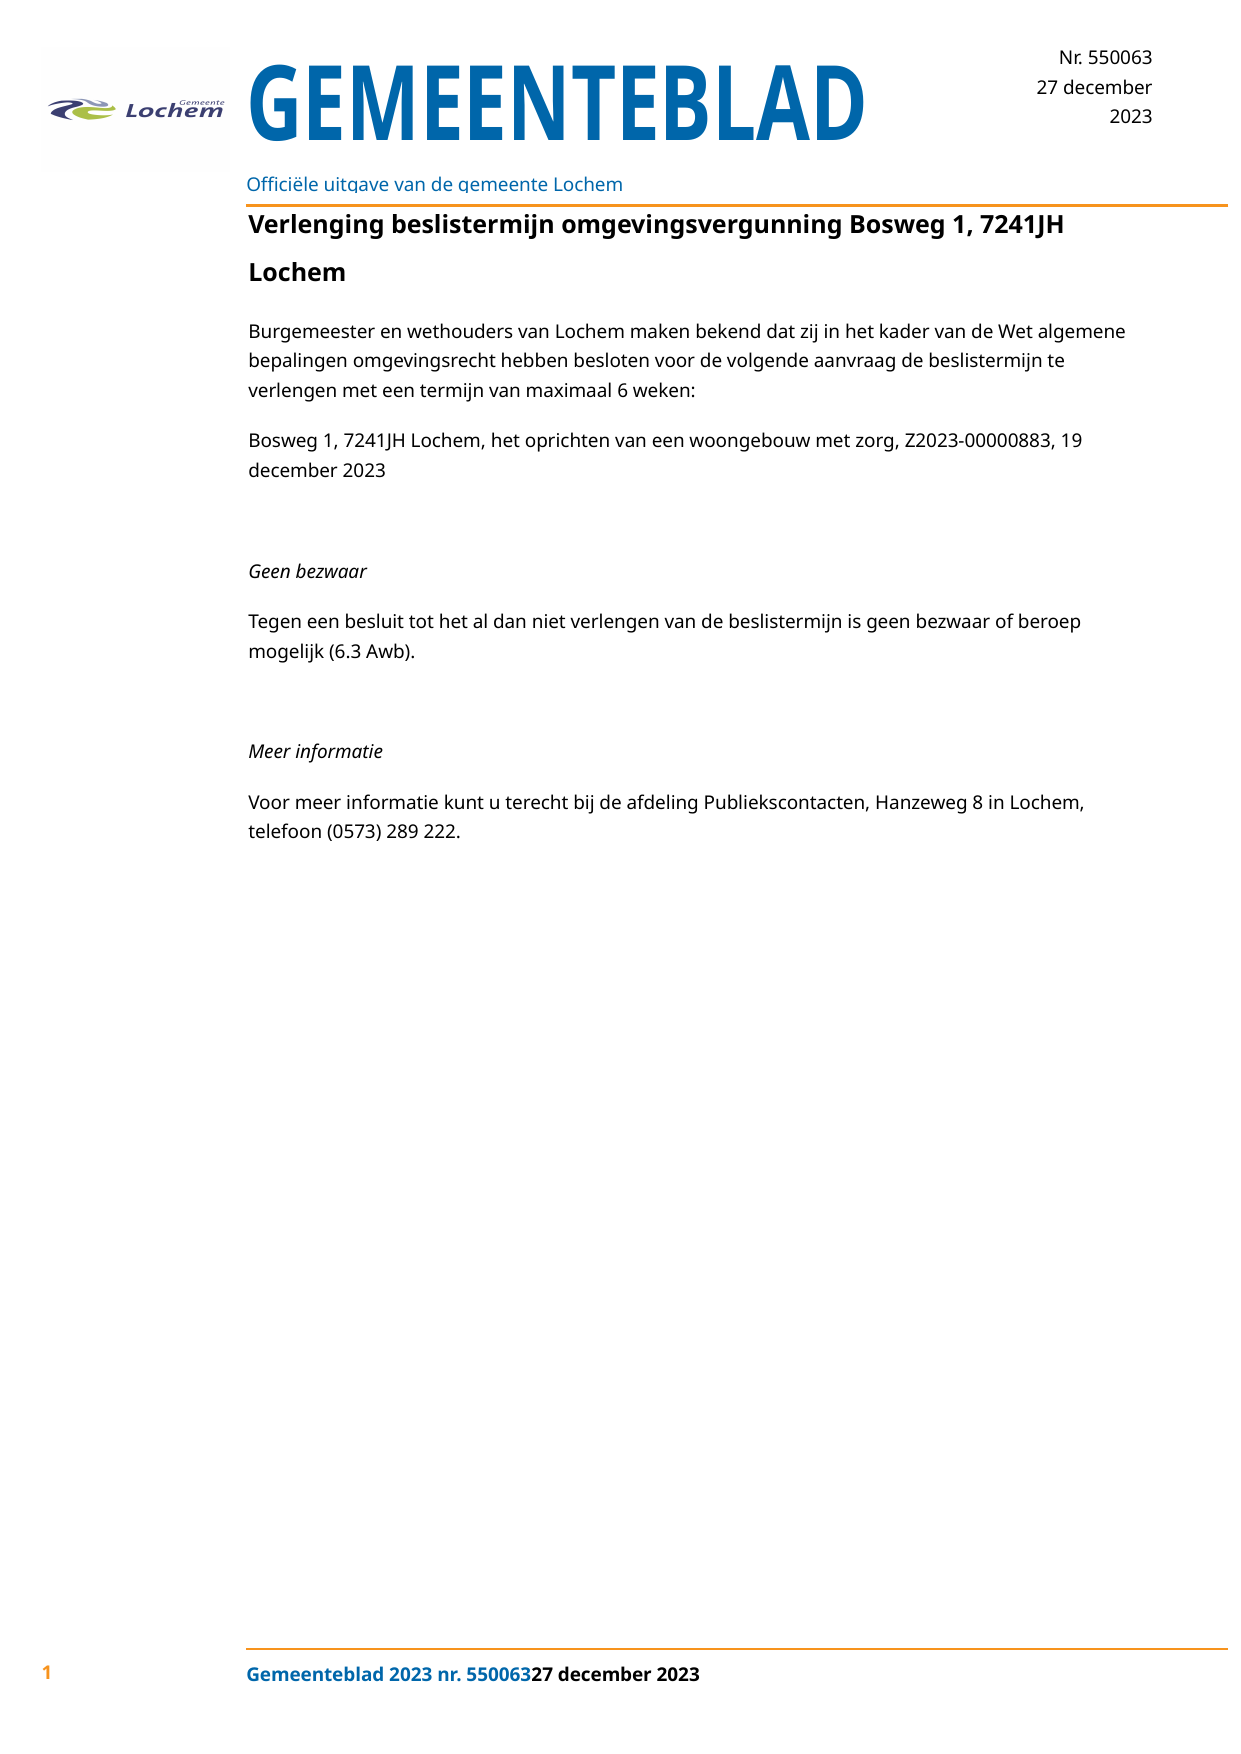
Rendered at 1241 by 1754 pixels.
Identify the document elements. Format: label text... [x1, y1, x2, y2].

text Bosweg 1, 7241JH Lochem, het oprichten van een woongebouw met zorg, Z2023-00000883, 19 december 2023 [248, 427, 1152, 483]
text Geen bezwaar [248, 558, 1152, 584]
picture [41, 47, 231, 172]
text Tegen een besluit tot het al dan niet verlengen van de beslistermijn is geen bezwaar of beroep mogelijk (6.3 Awb). [248, 608, 1152, 664]
text Meer informatie [248, 739, 1152, 764]
text Burgemeester en wethouders van Lochem maken bekend dat zij in het kader van de Wet algemene bepalingen omgevingsrecht hebben besloten voor de volgende aanvraag de beslistermijn te verlengen met een termijn van maximaal 6 weken: [248, 318, 1152, 403]
text Verlenging beslistermijn omgevingsvergunning Bosweg 1, 7241JH Lochem [248, 207, 1152, 288]
text Voor meer informatie kunt u terecht bij de afdeling Publiekscontacten, Hanzeweg 8 in Lochem, telefoon (0573) 289 222. [248, 789, 1152, 844]
